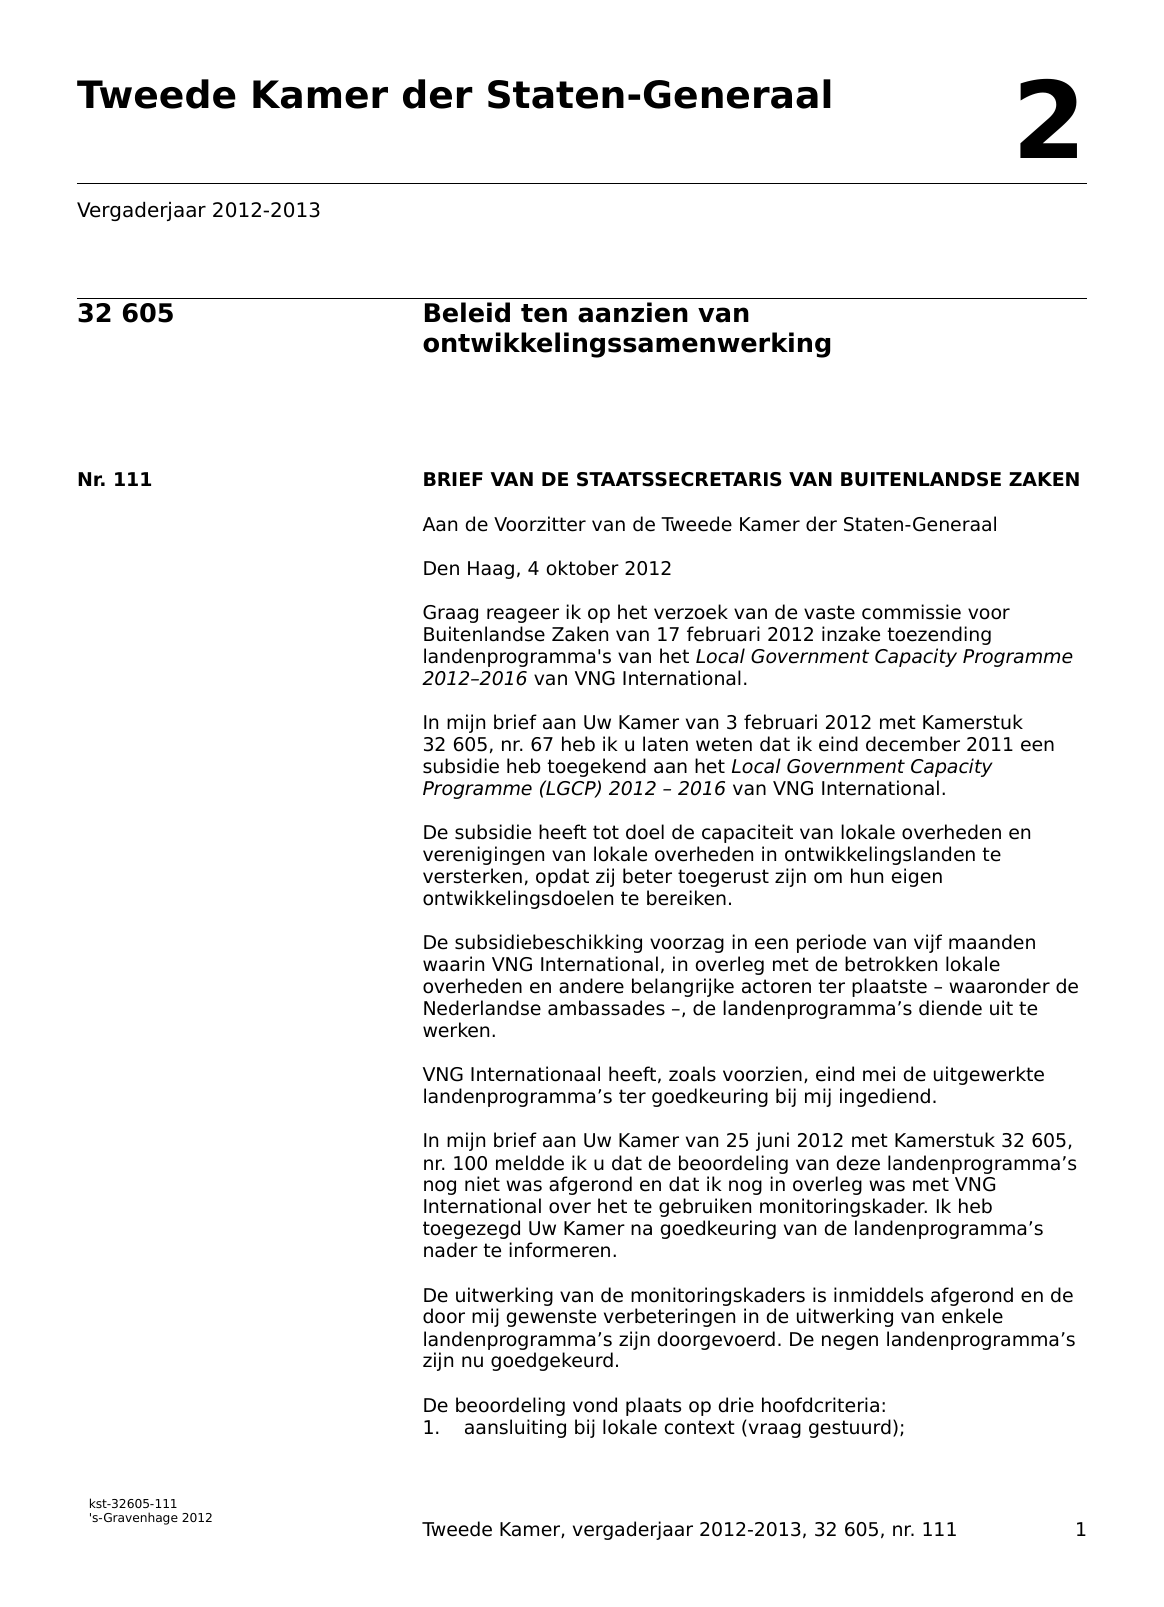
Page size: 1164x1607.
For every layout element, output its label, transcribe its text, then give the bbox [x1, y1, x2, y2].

text VNG Internationaal heeft, zoals voorzien, eind mei de uitgewerkte landenprogramma’s ter goedkeuring bij mij ingediend. [422, 1064, 1087, 1108]
subtitle 32 605 Beleid ten aanzien van ontwikkelingssamenwerking [77, 299, 1087, 358]
subtitle Nr. 111 BRIEF VAN DE STAATSSECRETARIS VAN BUITENLANDSE ZAKEN [77, 469, 1087, 491]
text Den Haag, 4 oktober 2012 [422, 558, 1087, 580]
text De beoordeling vond plaats op drie hoofdcriteria: [422, 1394, 1087, 1417]
table_header 2 [886, 59, 1087, 183]
text Graag reageer ik op het verzoek van de vaste commissie voor Buitenlandse Zaken van 17 februari 2012 inzake toezending landenprogramma's van het Local Government Capacity Programme 2012–2016 van VNG International. [422, 602, 1087, 690]
text 's-Gravenhage 2012 [88, 1511, 323, 1525]
text kst-32605-111 [88, 1497, 323, 1511]
text In mijn brief aan Uw Kamer van 25 juni 2012 met Kamerstuk 32 605, nr. 100 meldde ik u dat de beoordeling van deze landenprogramma’s nog niet was afgerond en dat ik nog in overleg was met VNG International over het te gebruiken monitoringskader. Ik heb toegezegd Uw Kamer na goedkeuring van de landenprogramma’s nader te informeren. [422, 1130, 1087, 1262]
text 1. aansluiting bij lokale context (vraag gestuurd); [422, 1417, 1087, 1438]
table_cell Vergaderjaar 2012-2013 [77, 184, 1087, 298]
text Aan de Voorzitter van de Tweede Kamer der Staten-Generaal [422, 513, 1087, 536]
text De subsidiebeschikking voorzag in een periode van vijf maanden waarin VNG International, in overleg met de betrokken lokale overheden en andere belangrijke actoren ter plaatste – waaronder de Nederlandse ambassades –, de landenprogramma’s diende uit te werken. [422, 932, 1087, 1042]
table_header Tweede Kamer der Staten-Generaal [77, 59, 886, 183]
text De subsidie heeft tot doel de capaciteit van lokale overheden en verenigingen van lokale overheden in ontwikkelingslanden te versterken, opdat zij beter toegerust zijn om hun eigen ontwikkelingsdoelen te bereiken. [422, 822, 1087, 910]
text De uitwerking van de monitoringskaders is inmiddels afgerond en de door mij gewenste verbeteringen in de uitwerking van enkele landenprogramma’s zijn doorgevoerd. De negen landenprogramma’s zijn nu goedgekeurd. [422, 1284, 1087, 1372]
text In mijn brief aan Uw Kamer van 3 februari 2012 met Kamerstuk 32 605, nr. 67 heb ik u laten weten dat ik eind december 2011 een subsidie heb toegekend aan het Local Government Capacity Programme (LGCP) 2012 – 2016 van VNG International. [422, 712, 1087, 800]
